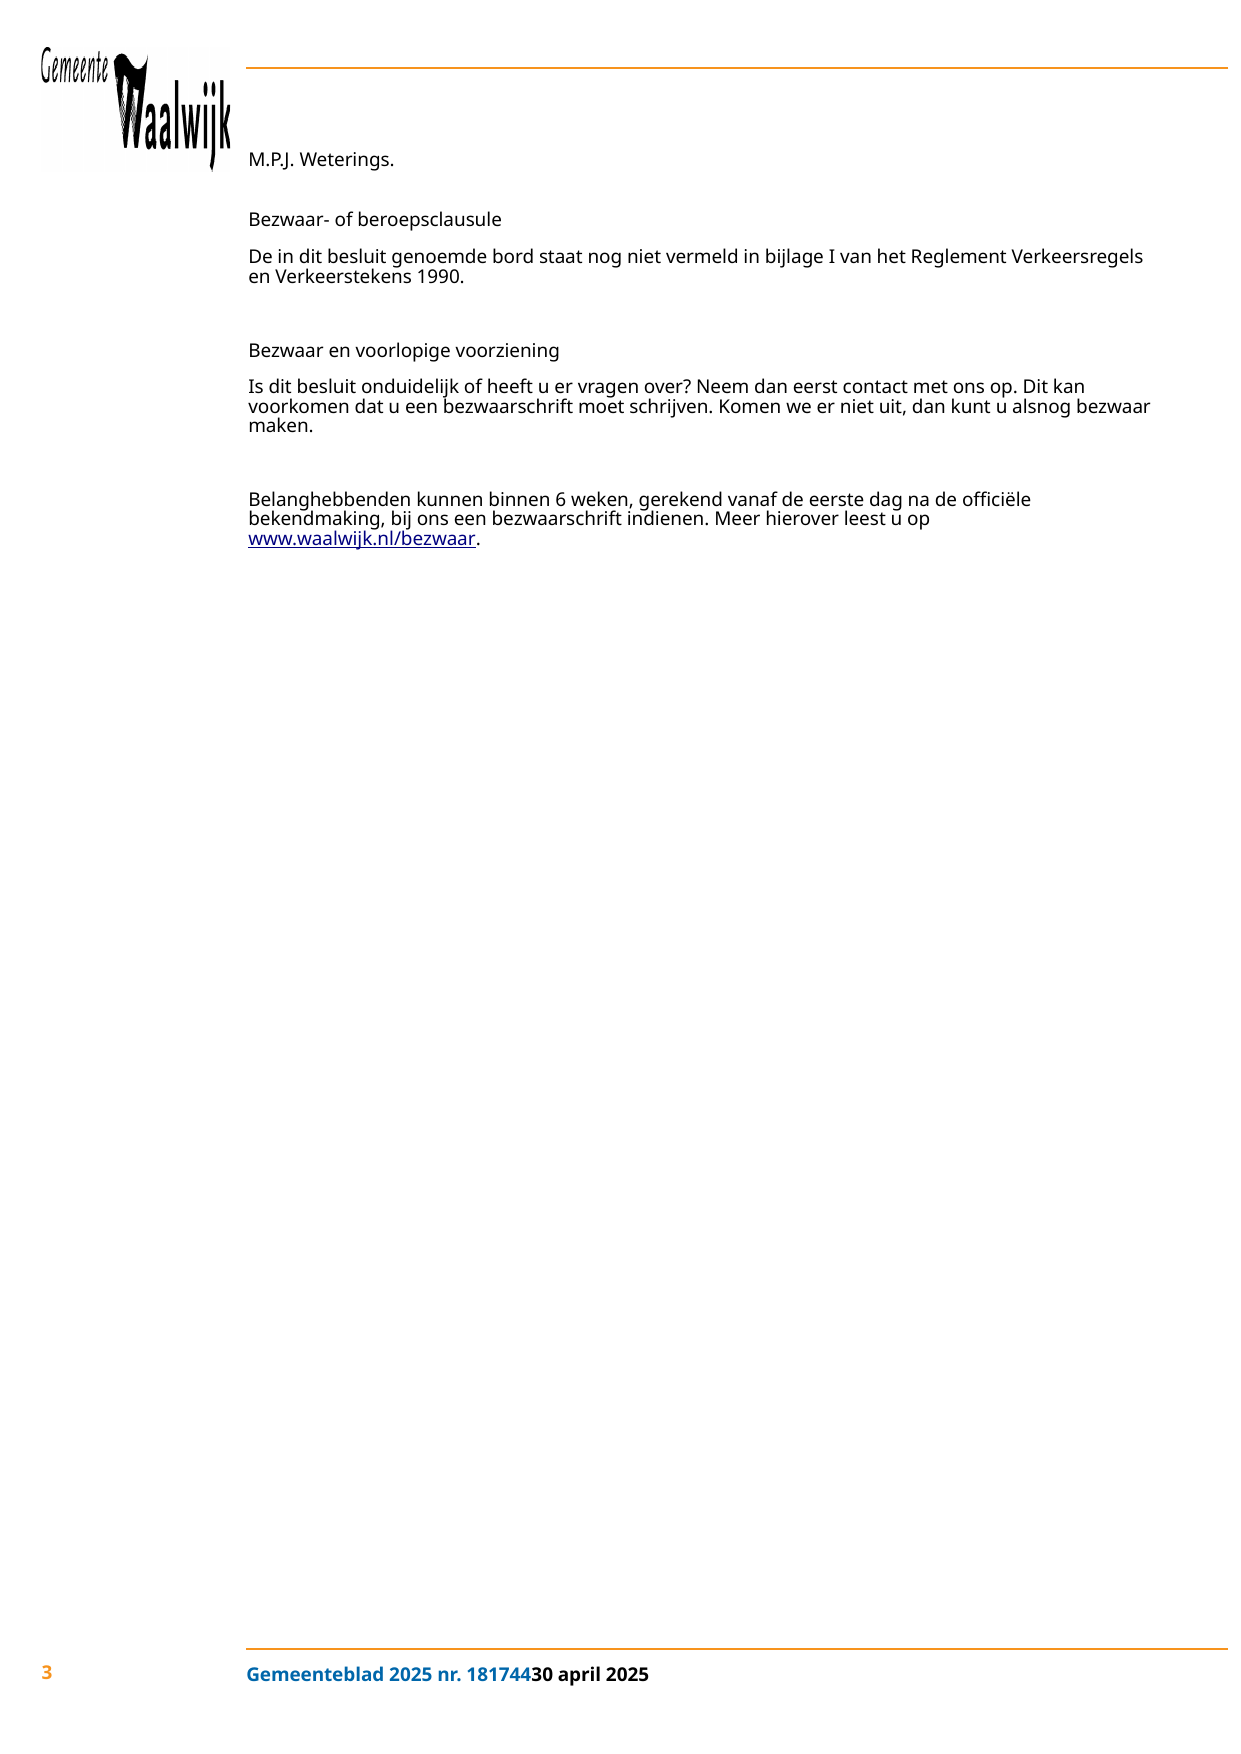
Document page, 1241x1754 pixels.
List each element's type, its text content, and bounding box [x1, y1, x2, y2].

text Bezwaar en voorlopige voorziening [248, 342, 1152, 361]
text Is dit besluit onduidelijk of heeft u er vragen over? Neem dan eerst contact met ons op. Dit kan voorkomen dat u een bezwaarschrift moet schrijven. Komen we er niet uit, dan kunt u alsnog bezwaar maken. [248, 378, 1152, 436]
picture [41, 47, 231, 172]
text Bezwaar- of beroepsclausule [248, 211, 1152, 231]
text M.P.J. Weterings. [248, 146, 1152, 172]
text De in dit besluit genoemde bord staat nog niet vermeld in bijlage I van het Reglement Verkeersregels en Verkeerstekens 1990. [248, 248, 1152, 287]
text Belanghebbenden kunnen binnen 6 weken, gerekend vanaf de eerste dag na de officiële bekendmaking, bij ons een bezwaarschrift indienen. Meer hierover leest u op www.waalwijk.nl/bezwaar. [248, 491, 1152, 549]
